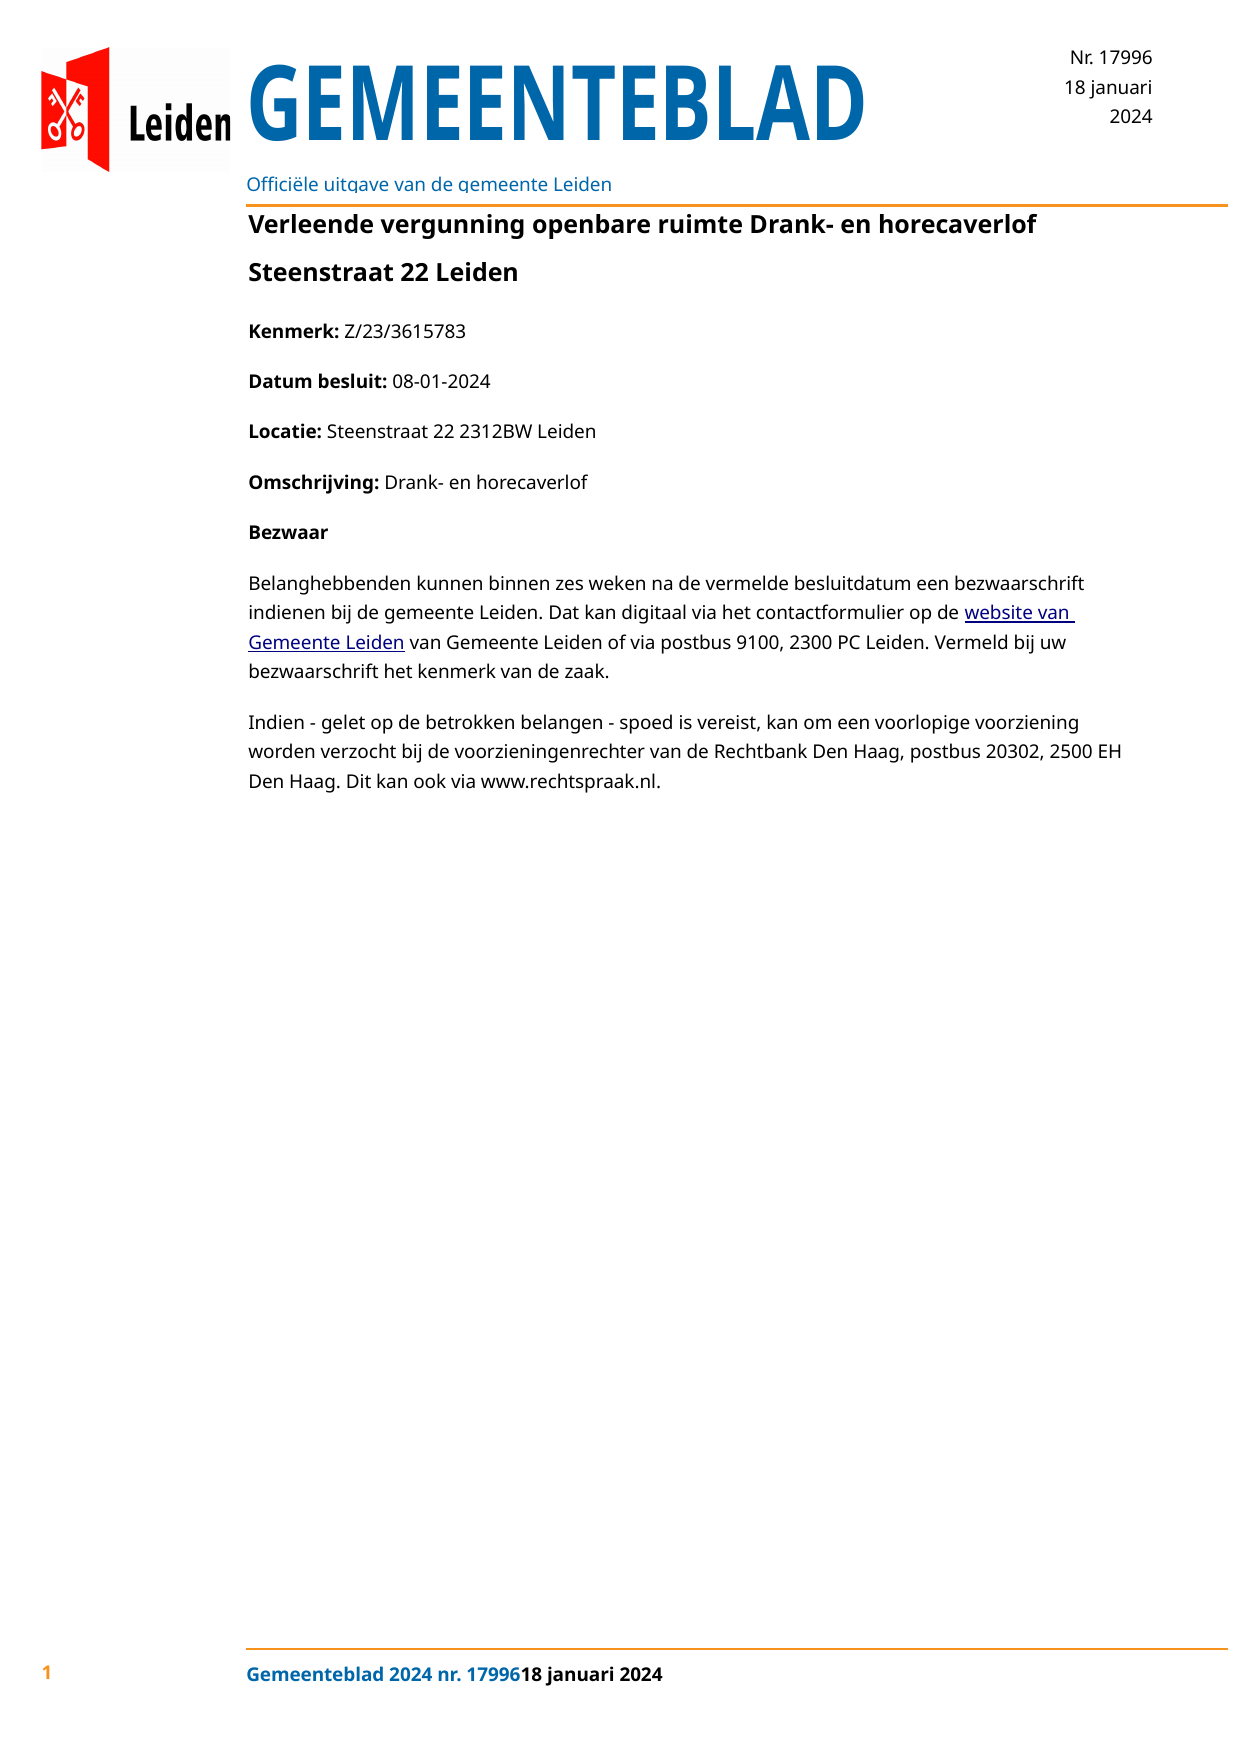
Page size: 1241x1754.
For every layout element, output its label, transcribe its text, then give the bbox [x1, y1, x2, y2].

text Omschrijving: Drank- en horecaverlof [248, 469, 1152, 495]
text Kenmerk: Z/23/3615783 [248, 318, 1152, 344]
text Verleende vergunning openbare ruimte Drank- en horecaverlof Steenstraat 22 Leiden [248, 207, 1152, 288]
text Locatie: Steenstraat 22 2312BW Leiden [248, 419, 1152, 444]
text Bezwaar [248, 519, 1152, 545]
text Indien - gelet op de betrokken belangen - spoed is vereist, kan om een voorlopige voorziening worden verzocht bij de voorzieningenrechter van de Rechtbank Den Haag, postbus 20302, 2500 EH Den Haag. Dit kan ook via www.rechtspraak.nl. [248, 709, 1152, 794]
text Datum besluit: 08-01-2024 [248, 368, 1152, 394]
picture [41, 47, 231, 172]
text Belanghebbenden kunnen binnen zes weken na de vermelde besluitdatum een bezwaarschrift indienen bij de gemeente Leiden. Dat kan digitaal via het contactformulier op de website van Gemeente Leiden van Gemeente Leiden of via postbus 9100, 2300 PC Leiden. Vermeld bij uw bezwaarschrift het kenmerk van de zaak. [248, 570, 1152, 684]
